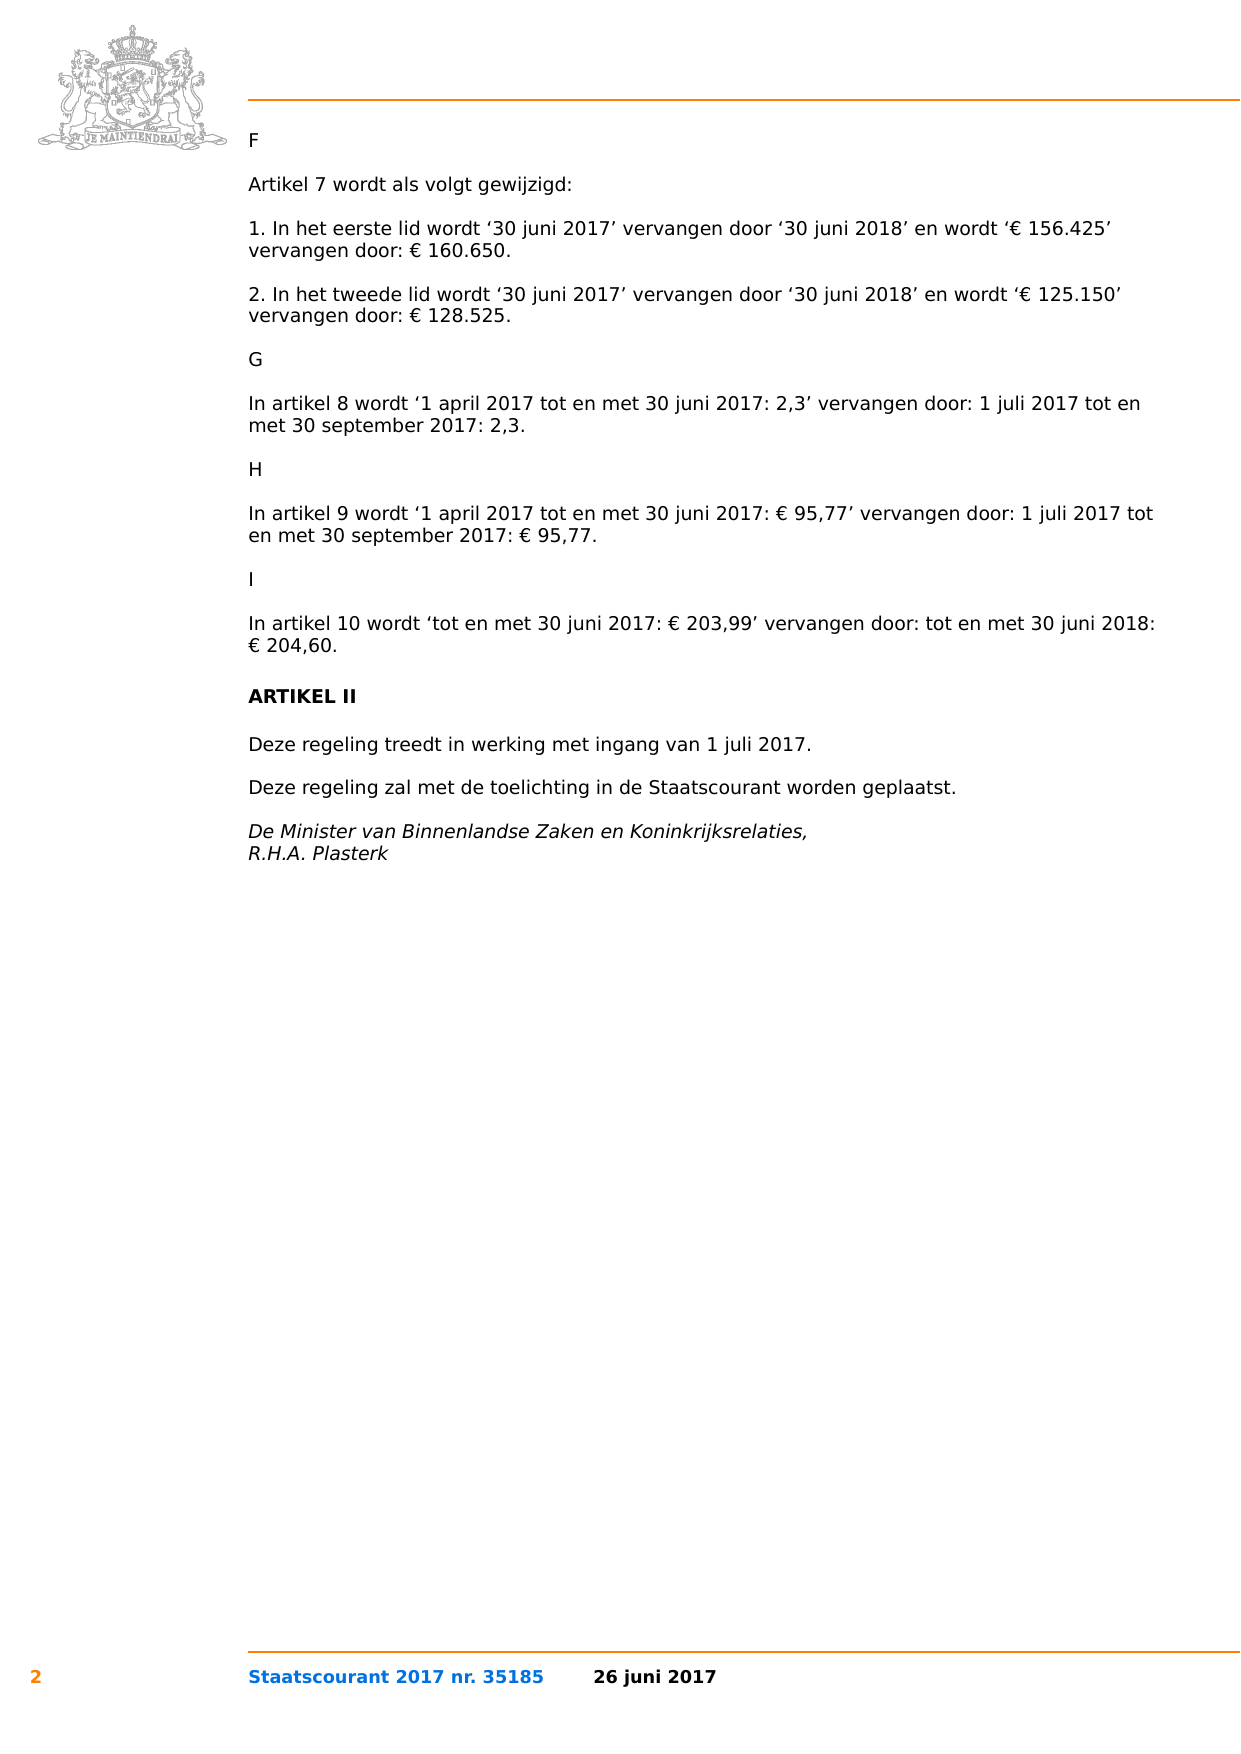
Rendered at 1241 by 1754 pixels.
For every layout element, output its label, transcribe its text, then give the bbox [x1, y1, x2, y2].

text In artikel 9 wordt ‘1 april 2017 tot en met 30 juni 2017: € 95,77’ vervangen door: 1 juli 2017 tot en met 30 september 2017: € 95,77. [248, 503, 1163, 547]
text F [248, 130, 1163, 152]
text I [248, 569, 1163, 591]
subtitle ARTIKEL II [248, 686, 1163, 708]
text In artikel 8 wordt ‘1 april 2017 tot en met 30 juni 2017: 2,3’ vervangen door: 1 juli 2017 tot en met 30 september 2017: 2,3. [248, 393, 1163, 437]
text De Minister van Binnenlandse Zaken en Koninkrijksrelaties, R.H.A. Plasterk [248, 821, 1163, 865]
picture [38, 25, 227, 150]
text Deze regeling zal met de toelichting in de Staatscourant worden geplaatst. [248, 777, 1163, 799]
text H [248, 459, 1163, 481]
text G [248, 349, 1163, 371]
text In artikel 10 wordt ‘tot en met 30 juni 2017: € 203,99’ vervangen door: tot en met 30 juni 2018: € 204,60. [248, 612, 1163, 656]
text 2. In het tweede lid wordt ‘30 juni 2017’ vervangen door ‘30 juni 2018’ en wordt ‘€ 125.150’ vervangen door: € 128.525. [248, 283, 1163, 327]
text 1. In het eerste lid wordt ‘30 juni 2017’ vervangen door ‘30 juni 2018’ en wordt ‘€ 156.425’ vervangen door: € 160.650. [248, 218, 1163, 262]
text Artikel 7 wordt als volgt gewijzigd: [248, 174, 1163, 196]
text Deze regeling treedt in werking met ingang van 1 juli 2017. [248, 733, 1163, 755]
